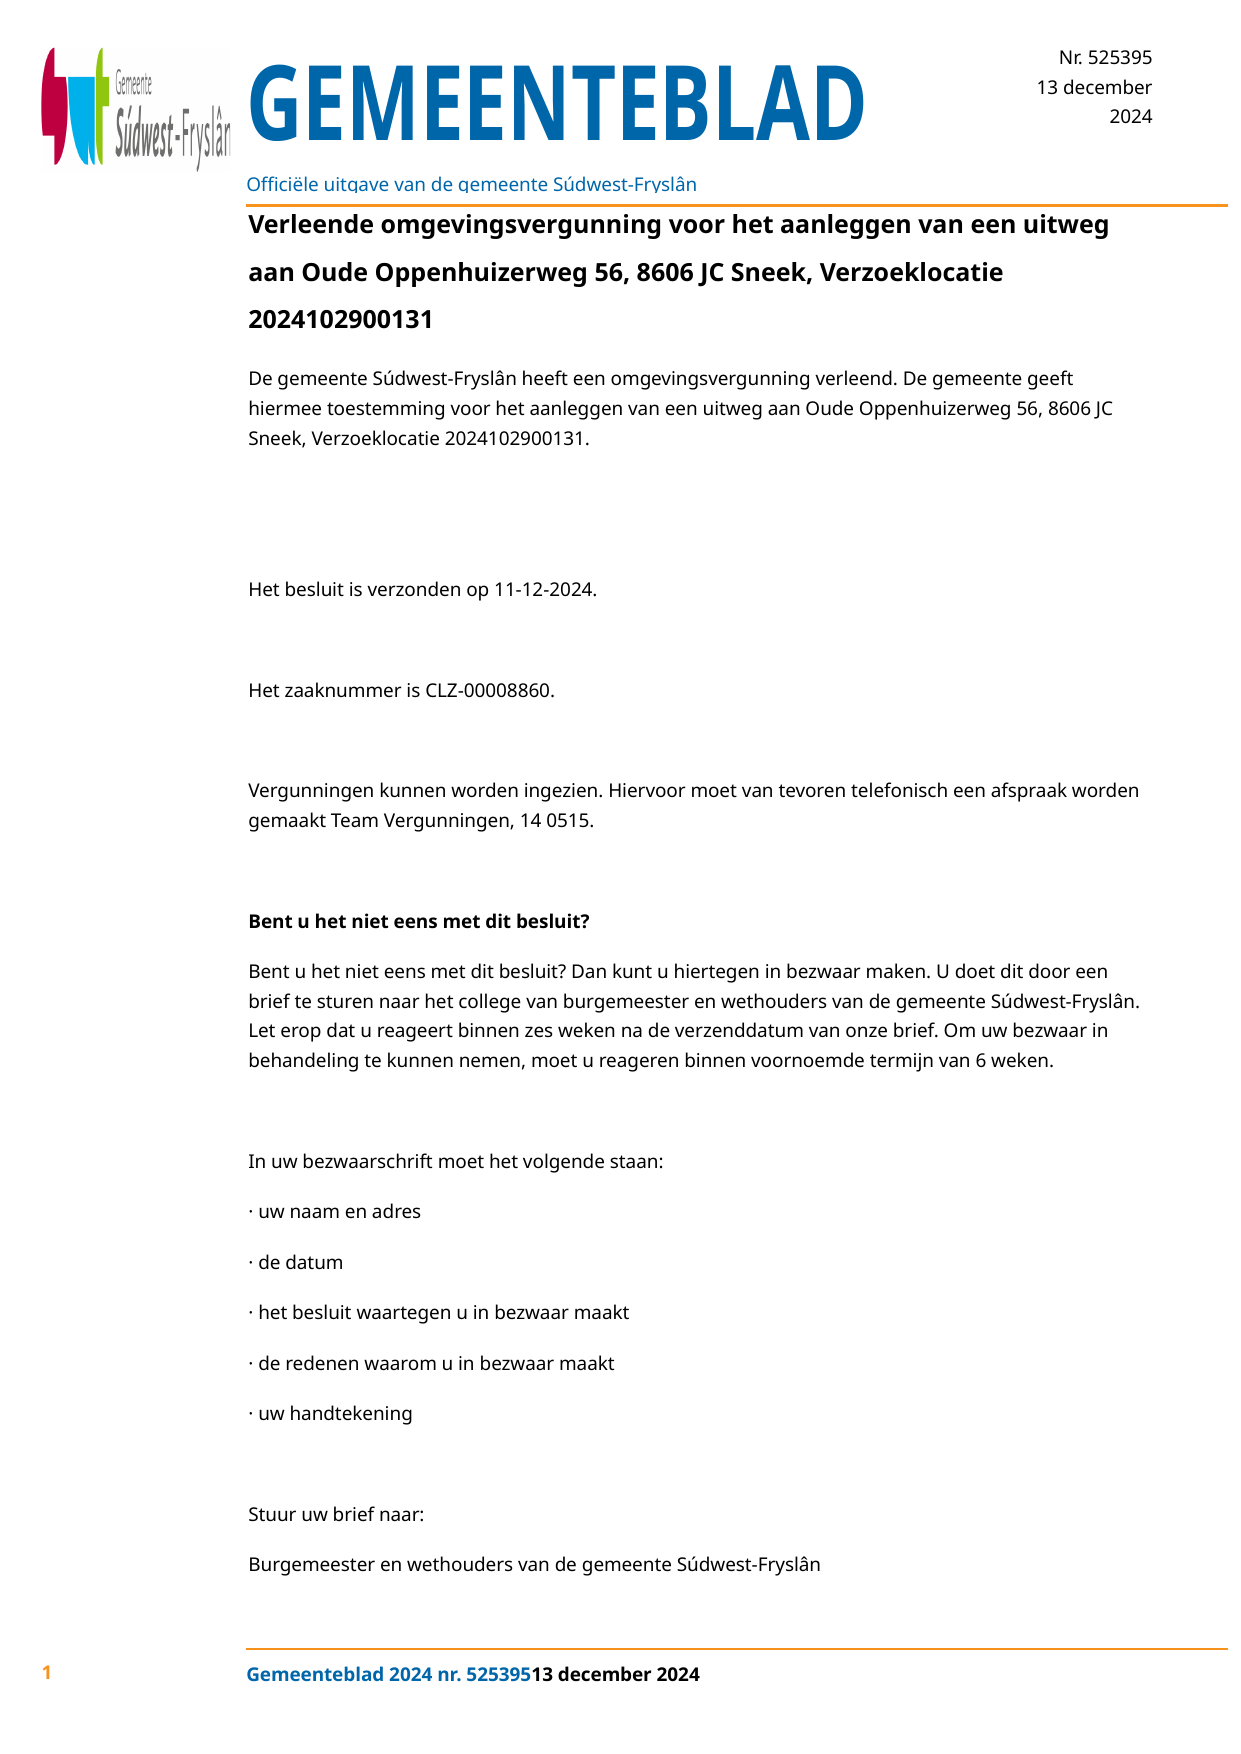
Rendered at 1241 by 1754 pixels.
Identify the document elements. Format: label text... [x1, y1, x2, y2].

text · de datum [248, 1249, 1152, 1274]
text De gemeente Súdwest-Fryslân heeft een omgevingsvergunning verleend. De gemeente geeft hiermee toestemming voor het aanleggen van een uitweg aan Oude Oppenhuizerweg 56, 8606 JC Sneek, Verzoeklocatie 2024102900131. [248, 366, 1152, 450]
text In uw bezwaarschrift moet het volgende staan: [248, 1148, 1152, 1174]
text · de redenen waarom u in bezwaar maakt [248, 1350, 1152, 1375]
text Het besluit is verzonden op 11-12-2024. [248, 576, 1152, 602]
text Het zaaknummer is CLZ-00008860. [248, 677, 1152, 702]
text · het besluit waartegen u in bezwaar maakt [248, 1299, 1152, 1325]
text · uw naam en adres [248, 1198, 1152, 1224]
text Bent u het niet eens met dit besluit? [248, 908, 1152, 934]
text · uw handtekening [248, 1400, 1152, 1426]
text Stuur uw brief naar: [248, 1501, 1152, 1527]
text Vergunningen kunnen worden ingezien. Hiervoor moet van tevoren telefonisch een afspraak worden gemaakt Team Vergunningen, 14 0515. [248, 778, 1152, 833]
picture [41, 47, 231, 172]
text Burgemeester en wethouders van de gemeente Súdwest-Fryslân [248, 1551, 1152, 1577]
text Verleende omgevingsvergunning voor het aanleggen van een uitweg aan Oude Oppenhuizerweg 56, 8606 JC Sneek, Verzoeklocatie 2024102900131 [248, 207, 1152, 336]
text Bent u het niet eens met dit besluit? Dan kunt u hiertegen in bezwaar maken. U doet dit door een brief te sturen naar het college van burgemeester en wethouders van de gemeente Súdwest-Fryslân. Let erop dat u reageert binnen zes weken na de verzenddatum van onze brief. Om uw bezwaar in behandeling te kunnen nemen, moet u reageren binnen voornoemde termijn van 6 weken. [248, 958, 1152, 1073]
